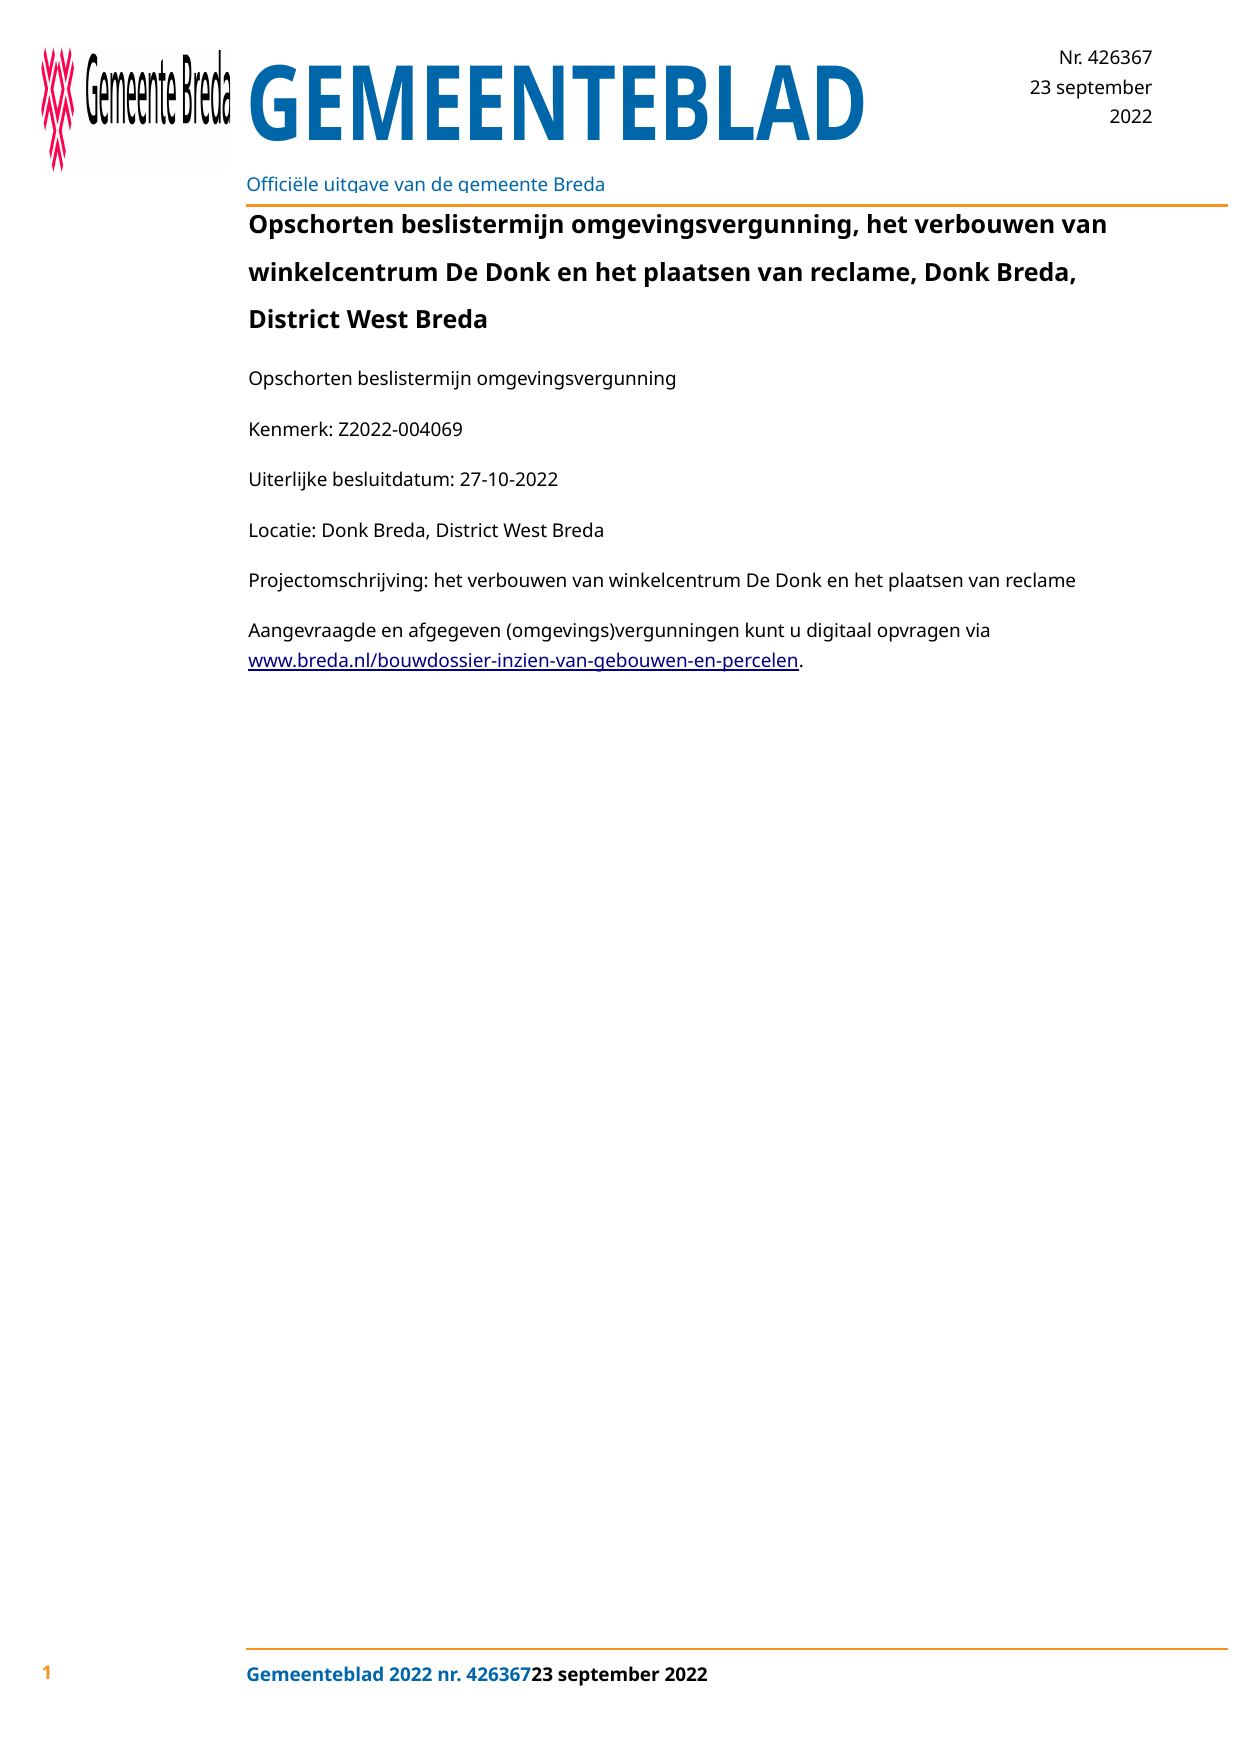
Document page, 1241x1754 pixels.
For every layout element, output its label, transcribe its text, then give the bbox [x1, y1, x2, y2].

text Projectomschrijving: het verbouwen van winkelcentrum De Donk en het plaatsen van reclame [248, 567, 1152, 593]
text Locatie: Donk Breda, District West Breda [248, 517, 1152, 542]
picture [41, 47, 231, 172]
text Uiterlijke besluitdatum: 27-10-2022 [248, 466, 1152, 492]
text Opschorten beslistermijn omgevingsvergunning [248, 366, 1152, 391]
text Kenmerk: Z2022-004069 [248, 416, 1152, 442]
text Aangevraagde en afgegeven (omgevings)vergunningen kunt u digitaal opvragen via www.breda.nl/bouwdossier-inzien-van-gebouwen-en-percelen. [248, 618, 1152, 673]
text Opschorten beslistermijn omgevingsvergunning, het verbouwen van winkelcentrum De Donk en het plaatsen van reclame, Donk Breda, District West Breda [248, 207, 1152, 336]
